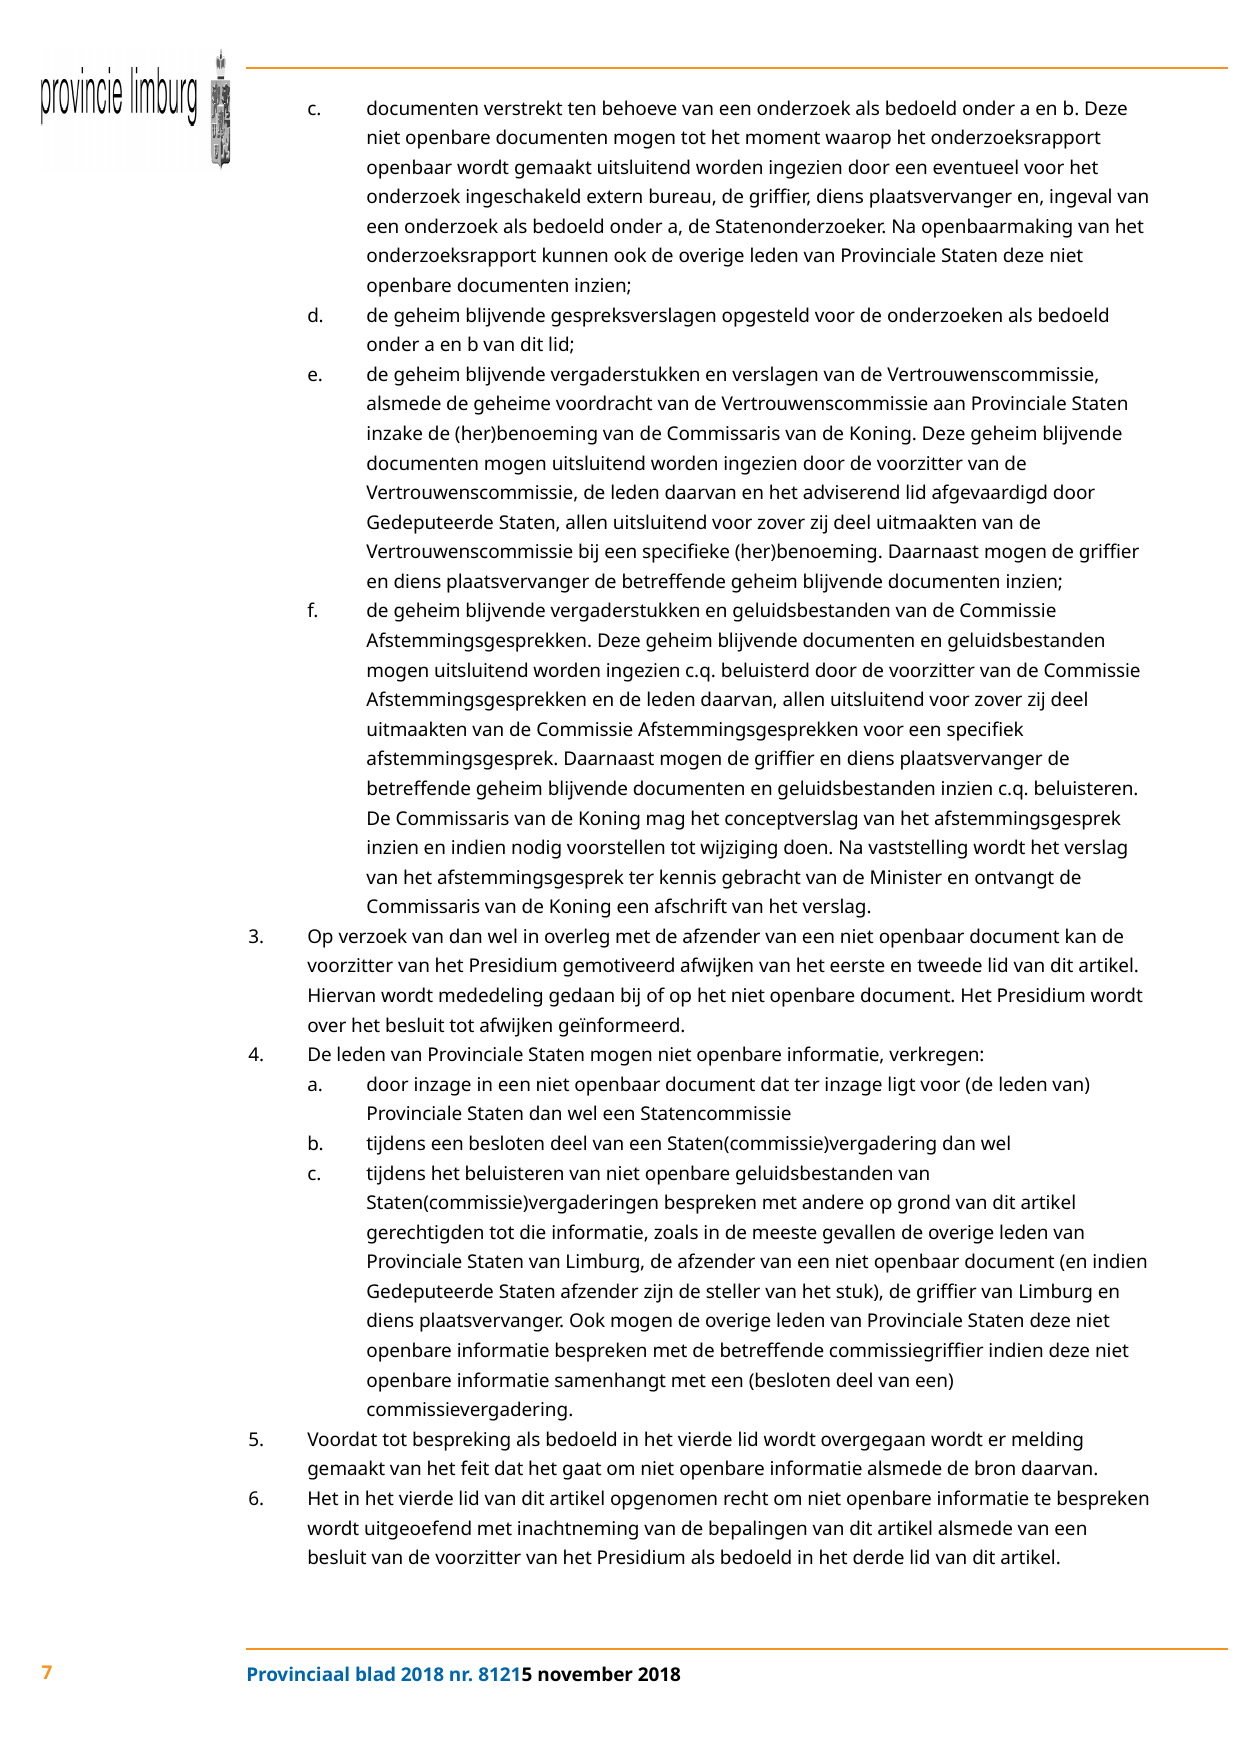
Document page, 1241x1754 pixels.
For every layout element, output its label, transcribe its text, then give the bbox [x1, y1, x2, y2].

list tijdens een besloten deel van een Staten(commissie)vergadering dan wel [307, 1130, 1152, 1156]
list door inzage in een niet openbaar document dat ter inzage ligt voor (de leden van) Provinciale Staten dan wel een Statencommissie [307, 1071, 1152, 1126]
list tijdens het beluisteren van niet openbare geluidsbestanden van Staten(commissie)vergaderingen bespreken met andere op grond van dit artikel gerechtigden tot die informatie, zoals in de meeste gevallen de overige leden van Provinciale Staten van Limburg, de afzender van een niet openbaar document (en indien Gedeputeerde Staten afzender zijn de steller van het stuk), de griffier van Limburg en diens plaatsvervanger. Ook mogen de overige leden van Provinciale Staten deze niet openbare informatie bespreken met de betreffende commissiegriffier indien deze niet openbare informatie samenhangt met een (besloten deel van een) commissievergadering. [307, 1160, 1152, 1422]
list De leden van Provinciale Staten mogen niet openbare informatie, verkregen: [248, 1041, 1152, 1067]
list Op verzoek van dan wel in overleg met de afzender van een niet openbaar document kan de voorzitter van het Presidium gemotiveerd afwijken van het eerste en tweede lid van dit artikel. Hiervan wordt mededeling gedaan bij of op het niet openbare document. Het Presidium wordt over het besluit tot afwijken geïnformeerd. [248, 923, 1152, 1038]
list Het in het vierde lid van dit artikel opgenomen recht om niet openbare informatie te bespreken wordt uitgeoefend met inachtneming van de bepalingen van dit artikel alsmede van een besluit van de voorzitter van het Presidium als bedoeld in het derde lid van dit artikel. [248, 1485, 1152, 1570]
list Voordat tot bespreking als bedoeld in het vierde lid wordt overgegaan wordt er melding gemaakt van het feit dat het gaat om niet openbare informatie alsmede de bron daarvan. [248, 1426, 1152, 1481]
list de geheim blijvende vergaderstukken en geluidsbestanden van de Commissie Afstemmingsgesprekken. Deze geheim blijvende documenten en geluidsbestanden mogen uitsluitend worden ingezien c.q. beluisterd door de voorzitter van de Commissie Afstemmingsgesprekken en de leden daarvan, allen uitsluitend voor zover zij deel uitmaakten van de Commissie Afstemmingsgesprekken voor een specifiek afstemmingsgesprek. Daarnaast mogen de griffier en diens plaatsvervanger de betreffende geheim blijvende documenten en geluidsbestanden inzien c.q. beluisteren. De Commissaris van de Koning mag het conceptverslag van het afstemmingsgesprek inzien en indien nodig voorstellen tot wijziging doen. Na vaststelling wordt het verslag van het afstemmingsgesprek ter kennis gebracht van de Minister en ontvangt de Commissaris van de Koning een afschrift van het verslag. [307, 598, 1152, 919]
list documenten verstrekt ten behoeve van een onderzoek als bedoeld onder a en b. Deze niet openbare documenten mogen tot het moment waarop het onderzoeksrapport openbaar wordt gemaakt uitsluitend worden ingezien door een eventueel voor het onderzoek ingeschakeld extern bureau, de griffier, diens plaatsvervanger en, ingeval van een onderzoek als bedoeld onder a, de Statenonderzoeker. Na openbaarmaking van het onderzoeksrapport kunnen ook de overige leden van Provinciale Staten deze niet openbare documenten inzien; [307, 95, 1152, 298]
list de geheim blijvende vergaderstukken en verslagen van de Vertrouwenscommissie, alsmede de geheime voordracht van de Vertrouwenscommissie aan Provinciale Staten inzake de (her)benoeming van de Commissaris van de Koning. Deze geheim blijvende documenten mogen uitsluitend worden ingezien door de voorzitter van de Vertrouwenscommissie, de leden daarvan en het adviserend lid afgevaardigd door Gedeputeerde Staten, allen uitsluitend voor zover zij deel uitmaakten van de Vertrouwenscommissie bij een specifieke (her)benoeming. Daarnaast mogen de griffier en diens plaatsvervanger de betreffende geheim blijvende documenten inzien; [307, 361, 1152, 594]
picture [41, 47, 231, 172]
list de geheim blijvende gespreksverslagen opgesteld voor de onderzoeken als bedoeld onder a en b van dit lid; [307, 302, 1152, 357]
